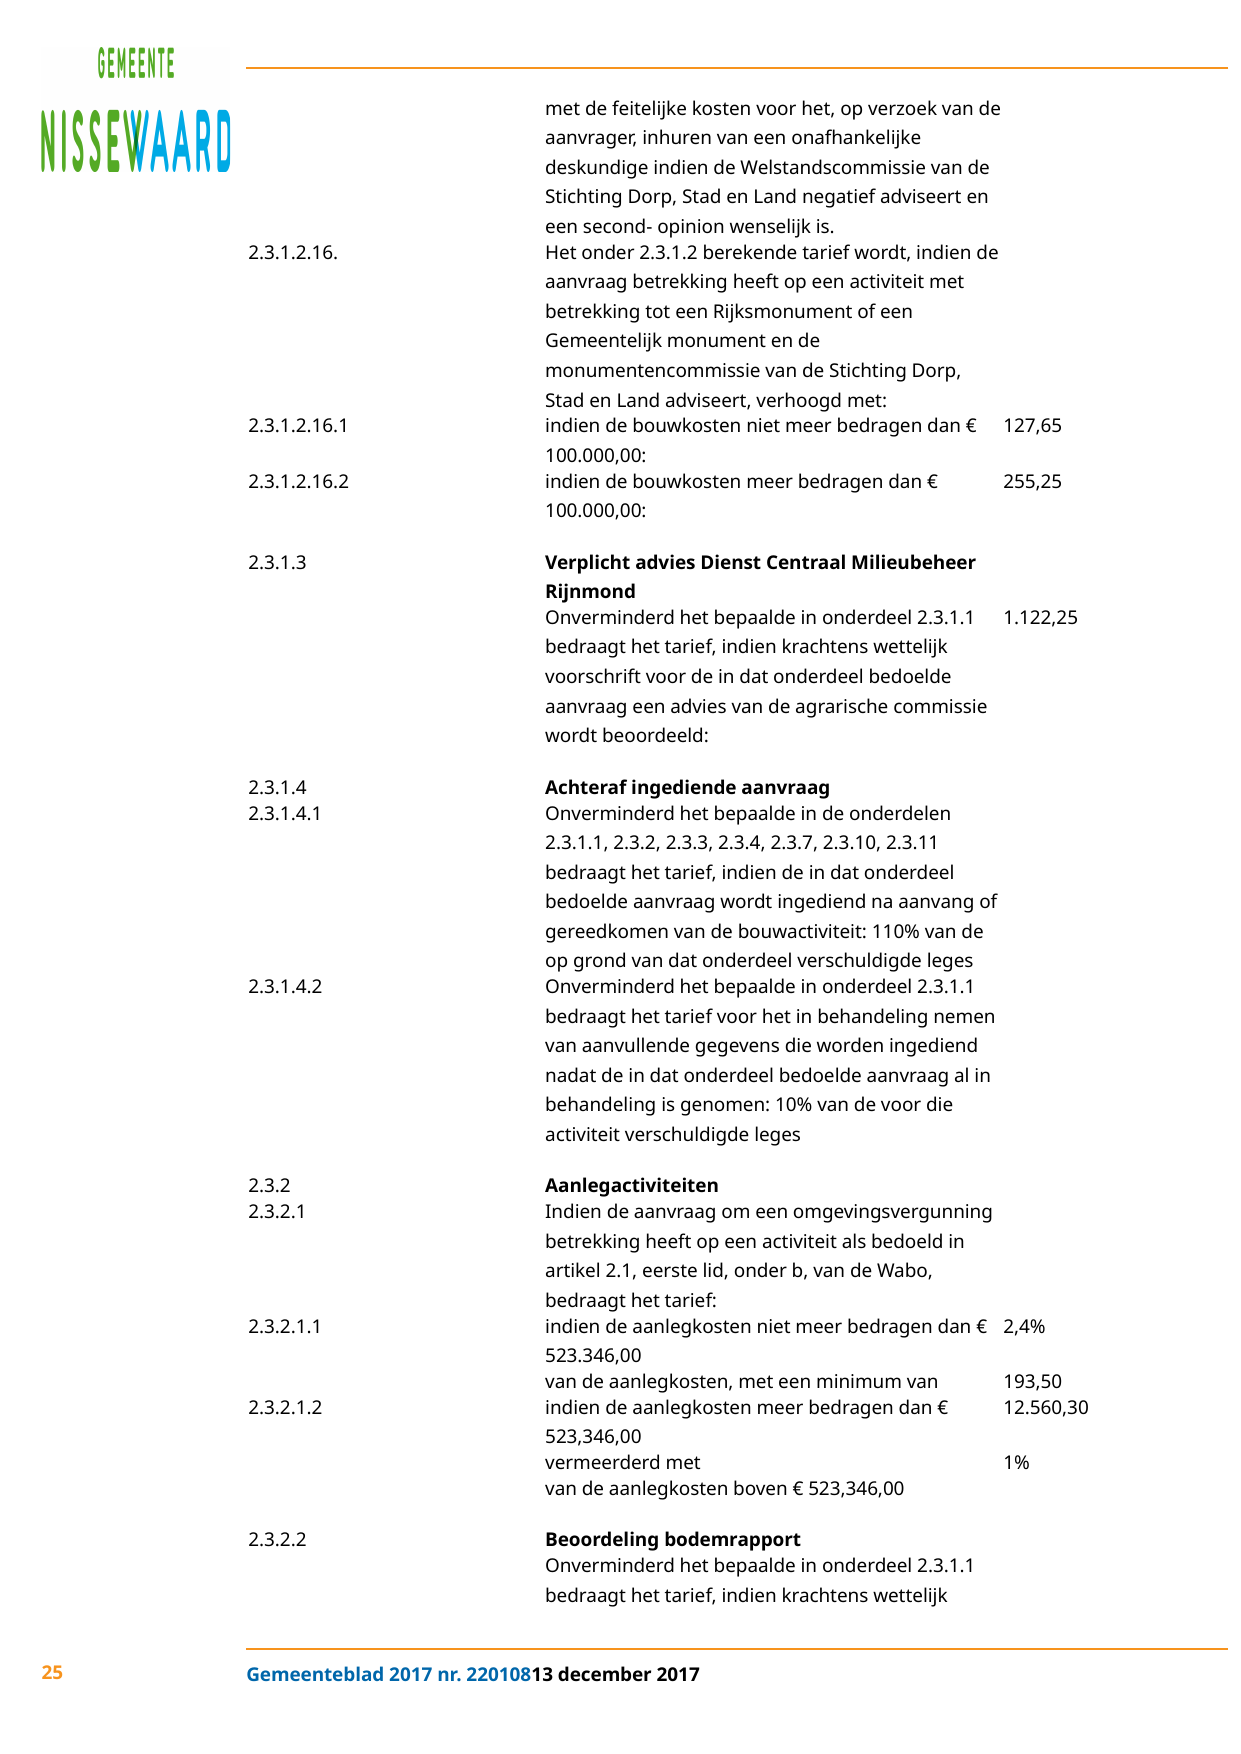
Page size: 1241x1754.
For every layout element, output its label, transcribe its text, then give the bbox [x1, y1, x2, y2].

table_cell [1003, 95, 1152, 239]
table_cell Indien de aanvraag om een omgevingsvergunning betrekking heeft op een activiteit als bedoeld in artikel 2.1, eerste lid, onder b, van de Wabo, bedraagt het tarief: [545, 1199, 1003, 1313]
table_cell [1003, 523, 1152, 549]
table_cell [248, 1475, 396, 1501]
table_cell [396, 95, 545, 239]
table_cell [248, 523, 396, 549]
table_cell Achteraf ingediende aanvraag [545, 774, 1003, 800]
table_cell 2.3.2.1 [248, 1199, 396, 1313]
table_cell 255,25 [1003, 468, 1152, 523]
table_cell [248, 95, 396, 239]
picture [176, 157, 187, 172]
table_cell [545, 748, 1003, 774]
table_cell [1003, 774, 1152, 800]
table_cell [545, 523, 1003, 549]
picture [41, 47, 231, 172]
table_cell [396, 523, 545, 549]
table_cell [1003, 1501, 1152, 1526]
table_cell 12.560,30 [1003, 1394, 1152, 1449]
table_cell [396, 1449, 545, 1475]
table_cell [396, 1199, 545, 1313]
table_cell 2,4% [1003, 1313, 1152, 1368]
table_cell [396, 604, 545, 748]
table_cell Beoordeling bodemrapport [545, 1526, 1003, 1552]
table_cell [396, 748, 545, 774]
table_cell 1% [1003, 1449, 1152, 1475]
table_cell [1003, 549, 1152, 604]
table_cell [1003, 1526, 1152, 1552]
table_cell [396, 468, 545, 523]
table_cell [396, 1552, 545, 1607]
table_cell [396, 1394, 545, 1449]
picture [222, 122, 227, 160]
table_cell [1003, 800, 1152, 973]
table_cell met de feitelijke kosten voor het, op verzoek van de aanvrager, inhuren van een onafhankelijke deskundige indien de Welstandscommissie van de Stichting Dorp, Stad en Land negatief adviseert en een second- opinion wenselijk is. [545, 95, 1003, 239]
table_cell 2.3.1.2.16. [248, 239, 396, 412]
table_cell Het onder 2.3.1.2 berekende tarief wordt, indien de aanvraag betrekking heeft op een activiteit met betrekking tot een Rijksmonument of een Gemeentelijk monument en de monumentencommissie van de Stichting Dorp, Stad en Land adviseert, verhoogd met: [545, 239, 1003, 412]
table_cell 2.3.1.4 [248, 774, 396, 800]
table_cell 2.3.2.1.2 [248, 1394, 396, 1449]
table_cell Aanlegactiviteiten [545, 1173, 1003, 1198]
table_cell [396, 1173, 545, 1198]
table_cell [396, 973, 545, 1147]
table_cell 127,65 [1003, 413, 1152, 468]
table_cell [545, 1147, 1003, 1173]
table_cell [396, 774, 545, 800]
table_cell Onverminderd het bepaalde in onderdeel 2.3.1.1 bedraagt het tarief, indien krachtens wettelijk [545, 1552, 1003, 1607]
table_cell [248, 1552, 396, 1607]
table_cell [396, 1313, 545, 1368]
table_cell [396, 1526, 545, 1552]
table_cell [396, 800, 545, 973]
table_cell [1003, 973, 1152, 1147]
table_cell [396, 549, 545, 604]
table_cell [396, 1475, 545, 1501]
table_cell [1003, 1199, 1152, 1313]
table_cell [1003, 1147, 1152, 1173]
table_cell 2.3.1.3 [248, 549, 396, 604]
table_cell [396, 1147, 545, 1173]
table_cell [248, 1147, 396, 1173]
table_cell Onverminderd het bepaalde in onderdeel 2.3.1.1 bedraagt het tarief voor het in behandeling nemen van aanvullende gegevens die worden ingediend nadat de in dat onderdeel bedoelde aanvraag al in behandeling is genomen: 10% van de voor die activiteit verschuldigde leges [545, 973, 1003, 1147]
table_cell indien de bouwkosten niet meer bedragen dan € 100.000,00: [545, 413, 1003, 468]
table_cell [545, 1501, 1003, 1526]
picture [200, 151, 206, 172]
table_cell [396, 1501, 545, 1526]
table_cell Onverminderd het bepaalde in de onderdelen 2.3.1.1, 2.3.2, 2.3.3, 2.3.4, 2.3.7, 2.3.10, 2.3.11 bedraagt het tarief, indien de in dat onderdeel bedoelde aanvraag wordt ingediend na aanvang of gereedkomen van de bouwactiviteit: 110% van de op grond van dat onderdeel verschuldigde leges [545, 800, 1003, 973]
table_cell Onverminderd het bepaalde in onderdeel 2.3.1.1 bedraagt het tarief, indien krachtens wettelijk voorschrift voor de in dat onderdeel bedoelde aanvraag een advies van de agrarische commissie wordt beoordeeld: [545, 604, 1003, 748]
table_cell van de aanlegkosten boven € 523,346,00 [545, 1475, 1003, 1501]
picture [154, 157, 165, 172]
table_cell [1003, 1173, 1152, 1198]
table_cell indien de aanlegkosten niet meer bedragen dan € 523.346,00 [545, 1313, 1003, 1368]
table_cell [396, 1368, 545, 1394]
table_cell 2.3.1.2.16.1 [248, 413, 396, 468]
table_cell 1.122,25 [1003, 604, 1152, 748]
table_cell [248, 1449, 396, 1475]
table_cell 193,50 [1003, 1368, 1152, 1394]
table_cell 2.3.2 [248, 1173, 396, 1198]
picture [201, 122, 206, 138]
table_cell [1003, 239, 1152, 412]
table_cell 2.3.2.1.1 [248, 1313, 396, 1368]
table_cell [1003, 748, 1152, 774]
table_cell [248, 1368, 396, 1394]
table_cell vermeerderd met [545, 1449, 1003, 1475]
table_cell [1003, 1552, 1152, 1607]
table_cell [396, 413, 545, 468]
table_cell [396, 239, 545, 412]
table_cell indien de aanlegkosten meer bedragen dan € 523,346,00 [545, 1394, 1003, 1449]
table_cell [248, 748, 396, 774]
table_cell Verplicht advies Dienst Centraal Milieubeheer Rijnmond [545, 549, 1003, 604]
table_cell van de aanlegkosten, met een minimum van [545, 1368, 1003, 1394]
table_cell [1003, 1475, 1152, 1501]
table_cell indien de bouwkosten meer bedragen dan € 100.000,00: [545, 468, 1003, 523]
table_cell 2.3.2.2 [248, 1526, 396, 1552]
table_cell 2.3.1.4.1 [248, 800, 396, 973]
table_cell 2.3.1.4.2 [248, 973, 396, 1147]
table_cell 2.3.1.2.16.2 [248, 468, 396, 523]
table_cell [248, 604, 396, 748]
table_cell [248, 1501, 396, 1526]
